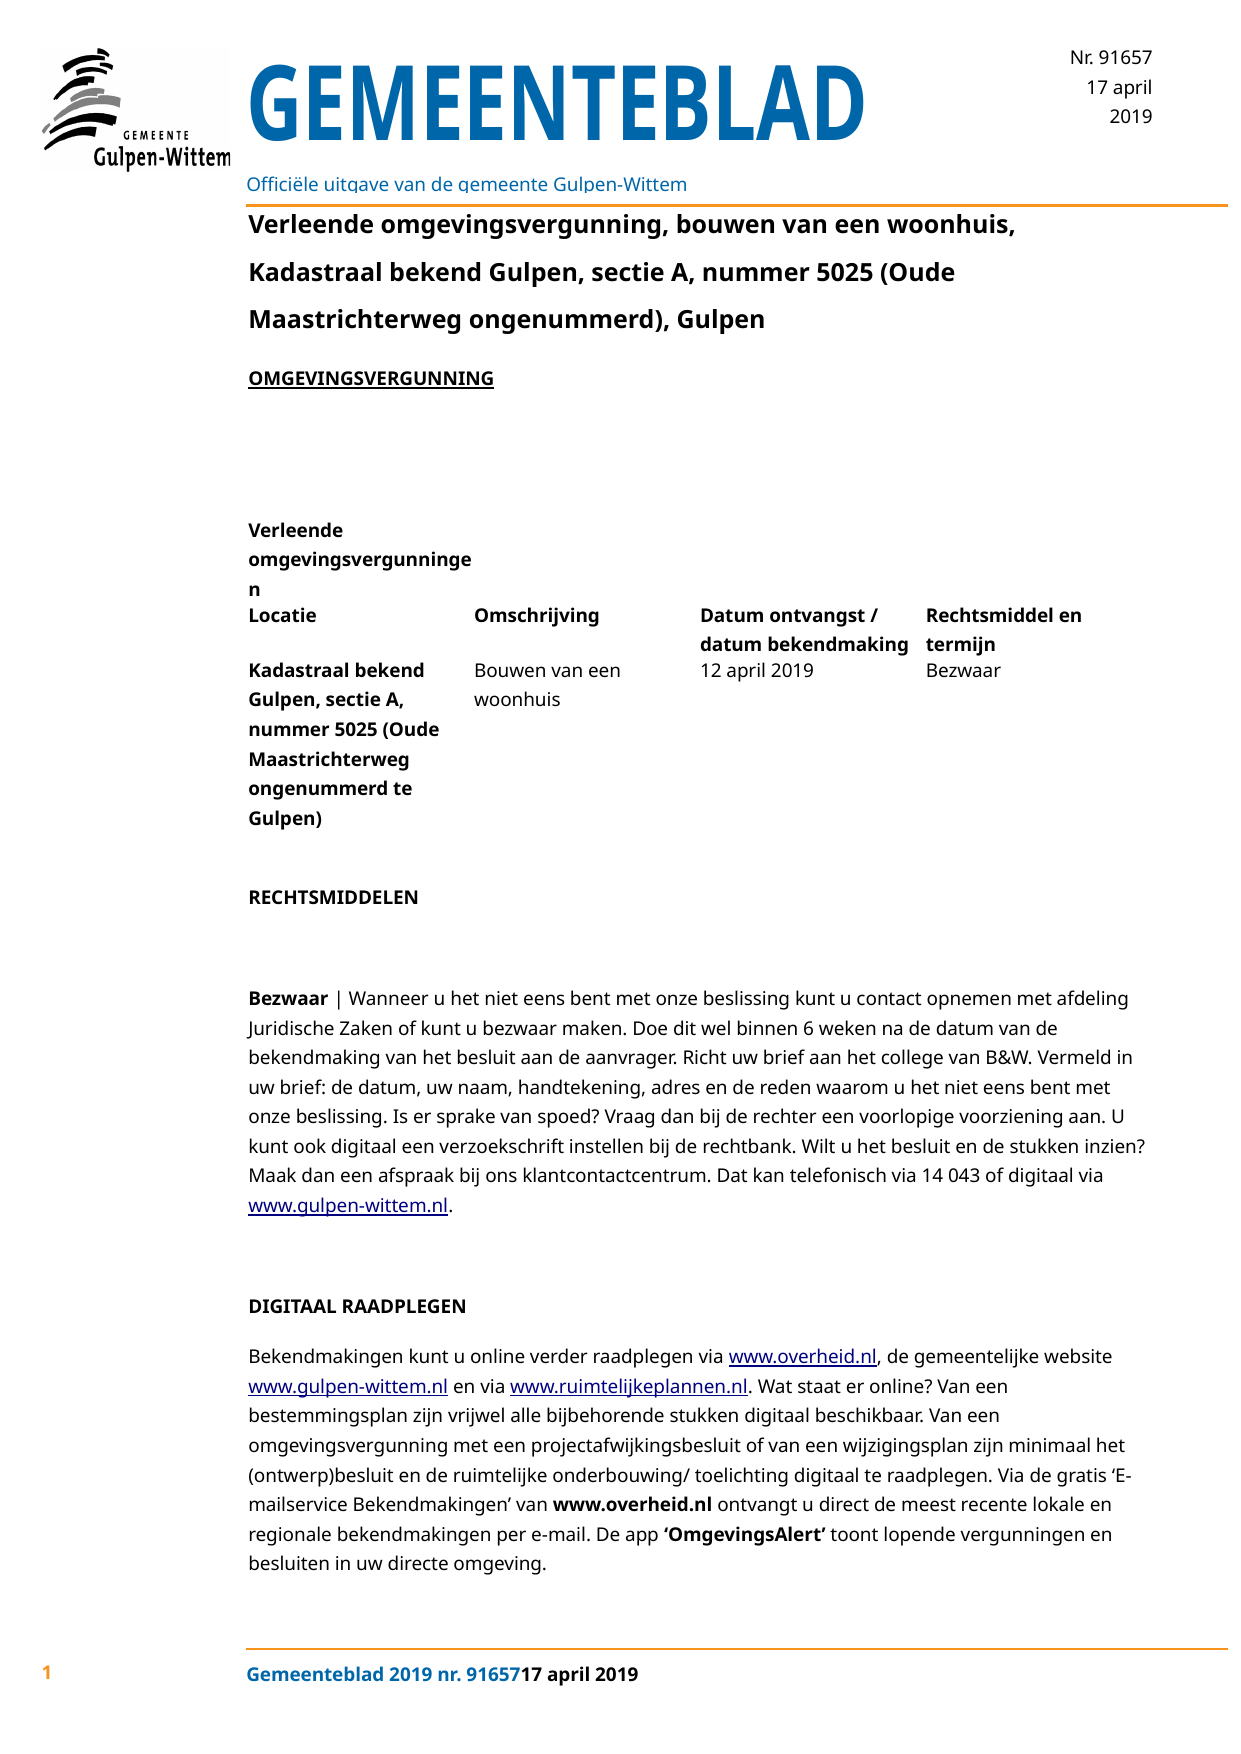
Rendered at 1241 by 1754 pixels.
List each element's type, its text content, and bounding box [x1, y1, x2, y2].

text RECHTSMIDDELEN [248, 884, 1152, 910]
table_cell Bezwaar [926, 657, 1152, 831]
table_header Verleende omgevingsvergunningen [248, 517, 474, 602]
table_cell Kadastraal bekend Gulpen, sectie A, nummer 5025 (Oude Maastrichterweg ongenummerd te Gulpen) [248, 657, 474, 831]
table_cell Rechtsmiddel en termijn [926, 602, 1152, 657]
text Bekendmakingen kunt u online verder raadplegen via www.overheid.nl, de gemeentelijke website www.gulpen-wittem.nl en via www.ruimtelijkeplannen.nl. Wat staat er online? Van een bestemmingsplan zijn vrijwel alle bijbehorende stukken digitaal beschikbaar. Van een omgevingsvergunning met een projectafwijkingsbesluit of van een wijzigingsplan zijn minimaal het (ontwerp)besluit en de ruimtelijke onderbouwing/ toelichting digitaal te raadplegen. Via de gratis ‘E-mailservice Bekendmakingen’ van www.overheid.nl ontvangt u direct de meest recente lokale en regionale bekendmakingen per e-mail. De app ‘OmgevingsAlert’ toont lopende vergunningen en besluiten in uw directe omgeving. [248, 1343, 1152, 1576]
text DIGITAAL RAADPLEGEN [248, 1293, 1152, 1319]
text Bezwaar | Wanneer u het niet eens bent met onze beslissing kunt u contact opnemen met afdeling Juridische Zaken of kunt u bezwaar maken. Doe dit wel binnen 6 weken na de datum van de bekendmaking van het besluit aan de aanvrager. Richt uw brief aan het college van B&W. Vermeld in uw brief: de datum, uw naam, handtekening, adres en de reden waarom u het niet eens bent met onze beslissing. Is er sprake van spoed? Vraag dan bij de rechter een voorlopige voorziening aan. U kunt ook digitaal een verzoekschrift instellen bij de rechtbank. Wilt u het besluit en de stukken inzien? Maak dan een afspraak bij ons klantcontactcentrum. Dat kan telefonisch via 14 043 of digitaal via www.gulpen-wittem.nl. [248, 985, 1152, 1218]
text Verleende omgevingsvergunning, bouwen van een woonhuis, Kadastraal bekend Gulpen, sectie A, nummer 5025 (Oude Maastrichterweg ongenummerd), Gulpen [248, 207, 1152, 336]
table_cell Datum ontvangst / datum bekendmaking [700, 602, 926, 657]
text OMGEVINGSVERGUNNING [248, 366, 1152, 391]
table_cell Bouwen van een woonhuis [474, 657, 700, 831]
table_header [474, 517, 700, 602]
table_cell 12 april 2019 [700, 657, 926, 831]
table_cell Omschrijving [474, 602, 700, 657]
picture [41, 47, 231, 172]
table_header [926, 517, 1152, 602]
table_cell Locatie [248, 602, 474, 657]
table_header [700, 517, 926, 602]
